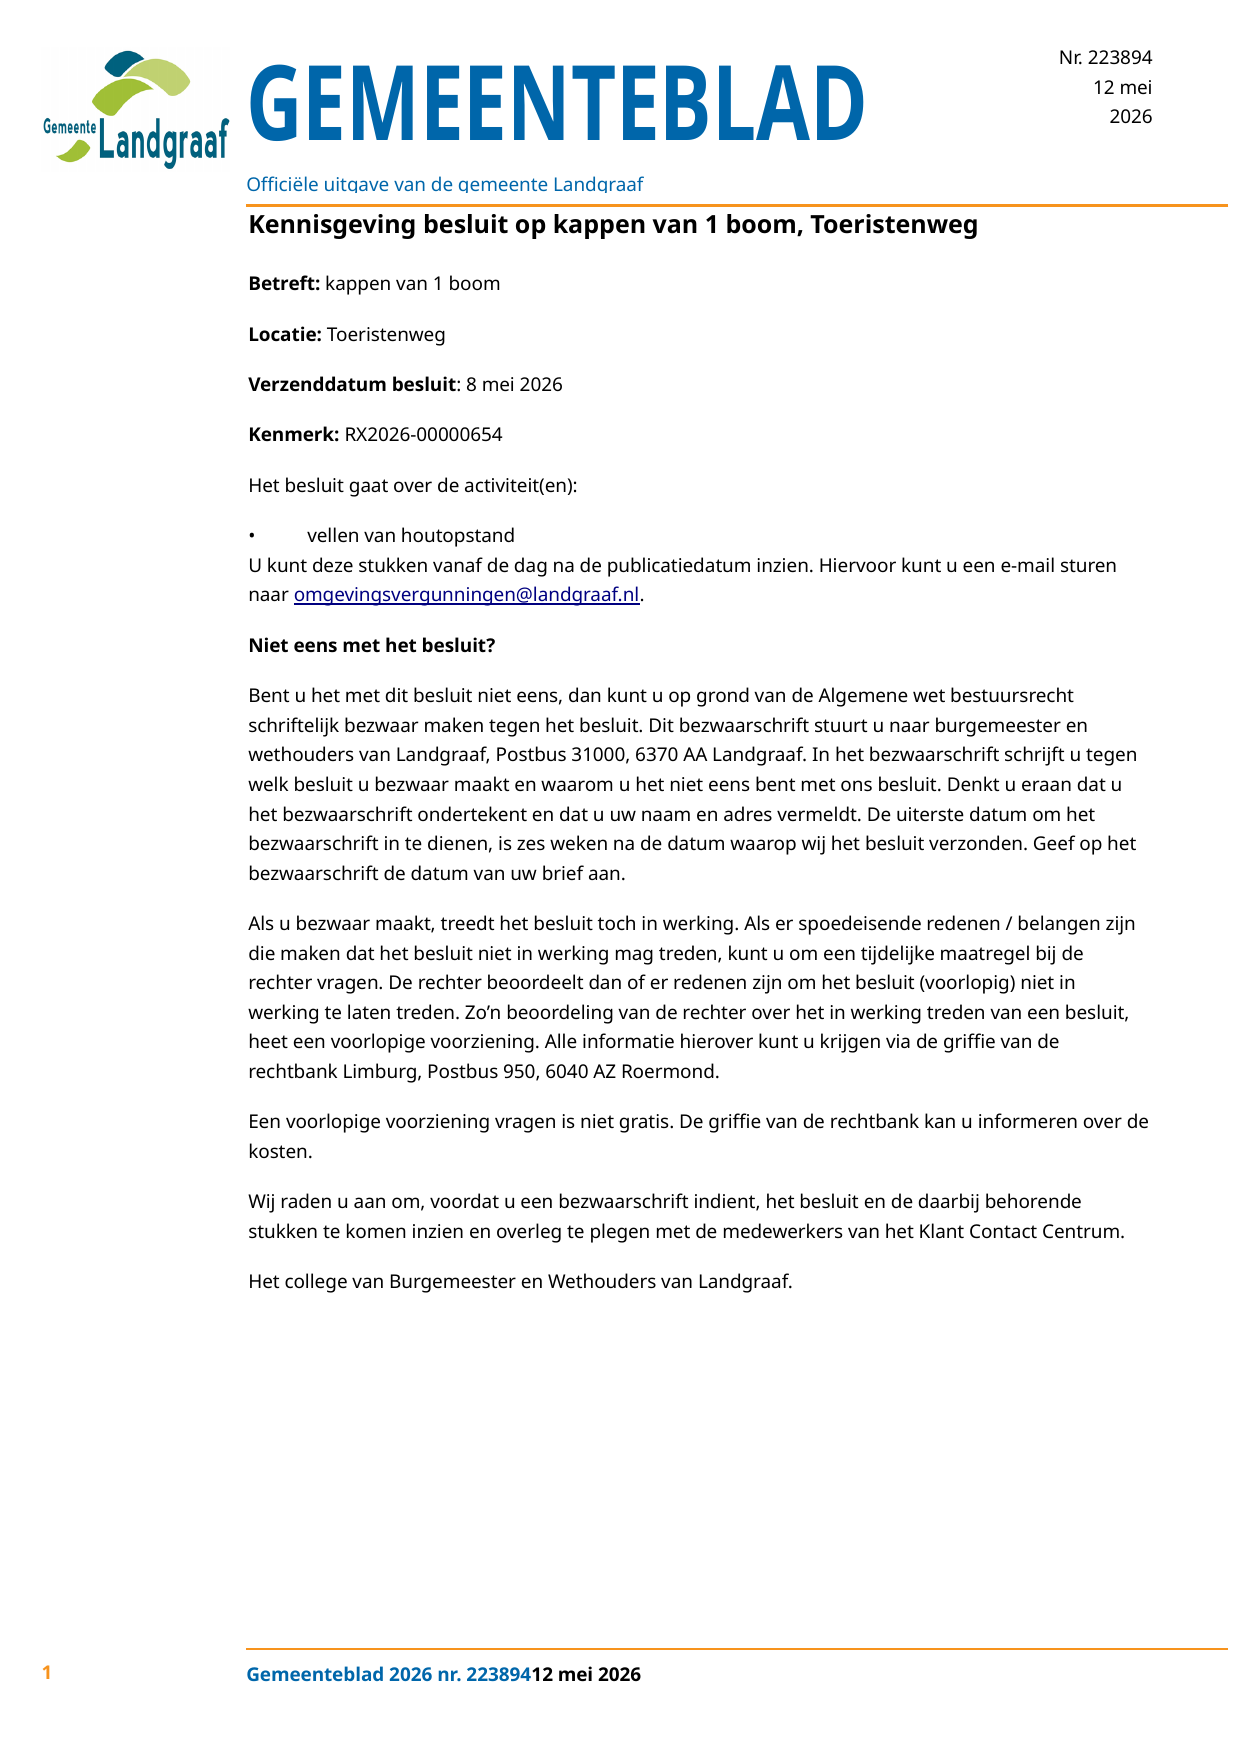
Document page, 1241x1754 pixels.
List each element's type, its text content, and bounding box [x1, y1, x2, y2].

text Het besluit gaat over de activiteit(en): [248, 472, 1152, 498]
text Betreft: kappen van 1 boom [248, 270, 1152, 296]
text Wij raden u aan om, voordat u een bezwaarschrift indient, het besluit en de daarbij behorende stukken te komen inzien en overleg te plegen met de medewerkers van het Klant Contact Centrum. [248, 1189, 1152, 1244]
text Verzenddatum besluit: 8 mei 2026 [248, 371, 1152, 397]
text Een voorlopige voorziening vragen is niet gratis. De griffie van de rechtbank kan u informeren over de kosten. [248, 1109, 1152, 1164]
text Locatie: Toeristenweg [248, 321, 1152, 346]
text Als u bezwaar maakt, treedt het besluit toch in werking. Als er spoedeisende redenen / belangen zijn die maken dat het besluit niet in werking mag treden, kunt u om een tijdelijke maatregel bij de rechter vragen. De rechter beoordeelt dan of er redenen zijn om het besluit (voorlopig) niet in werking te laten treden. Zo’n beoordeling van de rechter over het in werking treden van een besluit, heet een voorlopige voorziening. Alle informatie hierover kunt u krijgen via de griffie van de rechtbank Limburg, Postbus 950, 6040 AZ Roermond. [248, 910, 1152, 1084]
text Kenmerk: RX2026-00000654 [248, 422, 1152, 447]
text U kunt deze stukken vanaf de dag na de publicatiedatum inzien. Hiervoor kunt u een e-mail sturen naar omgevingsvergunningen@landgraaf.nl. [248, 552, 1152, 607]
text Niet eens met het besluit? [248, 632, 1152, 658]
picture [41, 47, 231, 172]
list vellen van houtopstand [248, 522, 1152, 548]
text Bent u het met dit besluit niet eens, dan kunt u op grond van de Algemene wet bestuursrecht schriftelijk bezwaar maken tegen het besluit. Dit bezwaarschrift stuurt u naar burgemeester en wethouders van Landgraaf, Postbus 31000, 6370 AA Landgraaf. In het bezwaarschrift schrijft u tegen welk besluit u bezwaar maakt en waarom u het niet eens bent met ons besluit. Denkt u eraan dat u het bezwaarschrift ondertekent en dat u uw naam en adres vermeldt. De uiterste datum om het bezwaarschrift in te dienen, is zes weken na de datum waarop wij het besluit verzonden. Geef op het bezwaarschrift de datum van uw brief aan. [248, 682, 1152, 886]
text Kennisgeving besluit op kappen van 1 boom, Toeristenweg [248, 207, 1152, 241]
text Het college van Burgemeester en Wethouders van Landgraaf. [248, 1269, 1152, 1294]
